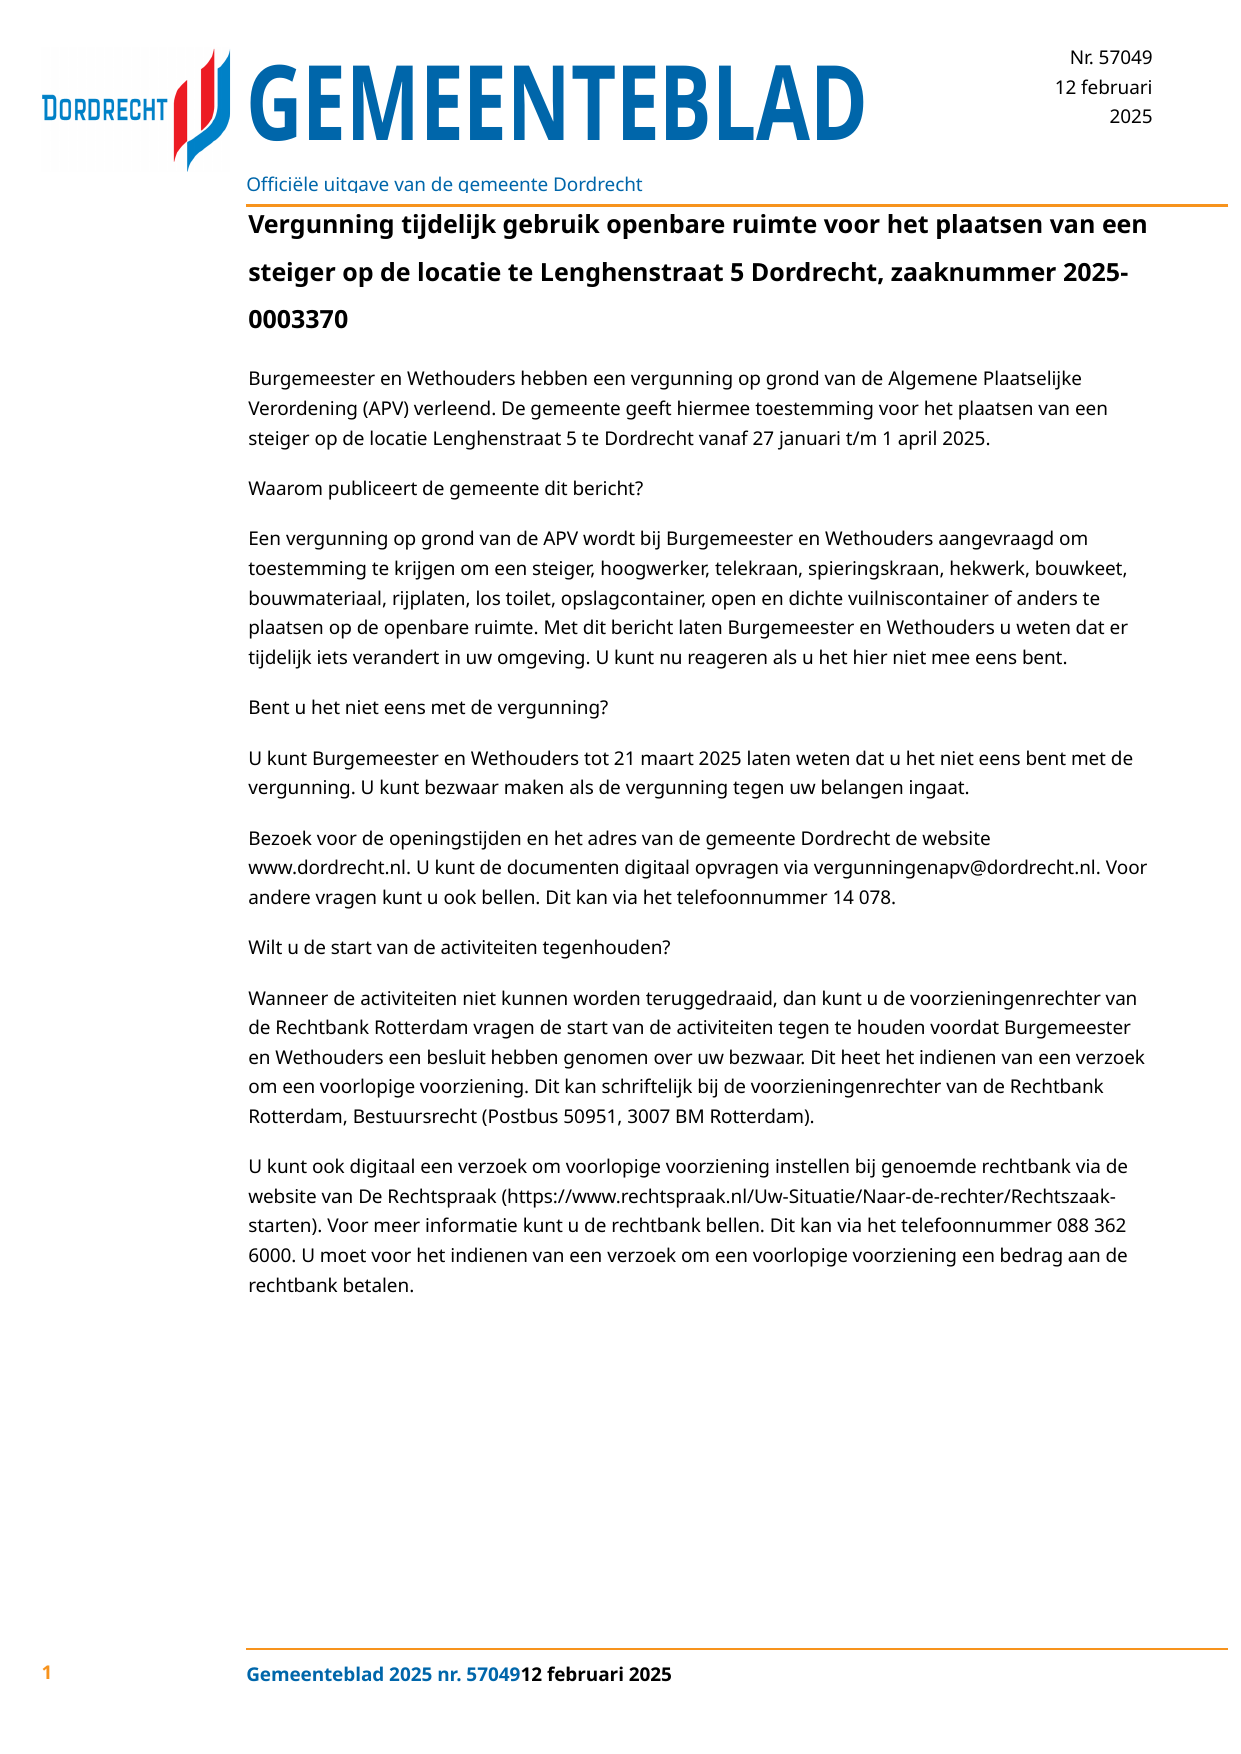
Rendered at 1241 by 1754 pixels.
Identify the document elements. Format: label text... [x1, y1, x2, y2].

text Een vergunning op grond van de APV wordt bij Burgemeester en Wethouders aangevraagd om toestemming te krijgen om een steiger, hoogwerker, telekraan, spieringskraan, hekwerk, bouwkeet, bouwmateriaal, rijplaten, los toilet, opslagcontainer, open en dichte vuilniscontainer of anders te plaatsen op de openbare ruimte. Met dit bericht laten Burgemeester en Wethouders u weten dat er tijdelijk iets verandert in uw omgeving. U kunt nu reageren als u het hier niet mee eens bent. [248, 526, 1152, 669]
text Waarom publiceert de gemeente dit bericht? [248, 475, 1152, 501]
text U kunt ook digitaal een verzoek om voorlopige voorziening instellen bij genoemde rechtbank via de website van De Rechtspraak (https://www.rechtspraak.nl/Uw-Situatie/Naar-de-rechter/Rechtszaak-starten). Voor meer informatie kunt u de rechtbank bellen. Dit kan via het telefoonnummer 088 362 6000. U moet voor het indienen van een verzoek om een voorlopige voorziening een bedrag aan de rechtbank betalen. [248, 1153, 1152, 1297]
picture [41, 47, 231, 172]
text Burgemeester en Wethouders hebben een vergunning op grond van de Algemene Plaatselijke Verordening (APV) verleend. De gemeente geeft hiermee toestemming voor het plaatsen van een steiger op de locatie Lenghenstraat 5 te Dordrecht vanaf 27 januari t/m 1 april 2025. [248, 366, 1152, 450]
text Bezoek voor de openingstijden en het adres van de gemeente Dordrecht de website www.dordrecht.nl. U kunt de documenten digitaal opvragen via vergunningenapv@dordrecht.nl. Voor andere vragen kunt u ook bellen. Dit kan via het telefoonnummer 14 078. [248, 825, 1152, 909]
text U kunt Burgemeester en Wethouders tot 21 maart 2025 laten weten dat u het niet eens bent met de vergunning. U kunt bezwaar maken als de vergunning tegen uw belangen ingaat. [248, 745, 1152, 800]
text Wanneer de activiteiten niet kunnen worden teruggedraaid, dan kunt u de voorzieningenrechter van de Rechtbank Rotterdam vragen de start van de activiteiten tegen te houden voordat Burgemeester en Wethouders een besluit hebben genomen over uw bezwaar. Dit heet het indienen van een verzoek om een voorlopige voorziening. Dit kan schriftelijk bij de voorzieningenrechter van de Rechtbank Rotterdam, Bestuursrecht (Postbus 50951, 3007 BM Rotterdam). [248, 985, 1152, 1129]
text Bent u het niet eens met de vergunning? [248, 694, 1152, 720]
text Wilt u de start van de activiteiten tegenhouden? [248, 934, 1152, 960]
text Vergunning tijdelijk gebruik openbare ruimte voor het plaatsen van een steiger op de locatie te Lenghenstraat 5 Dordrecht, zaaknummer 2025-0003370 [248, 207, 1152, 336]
